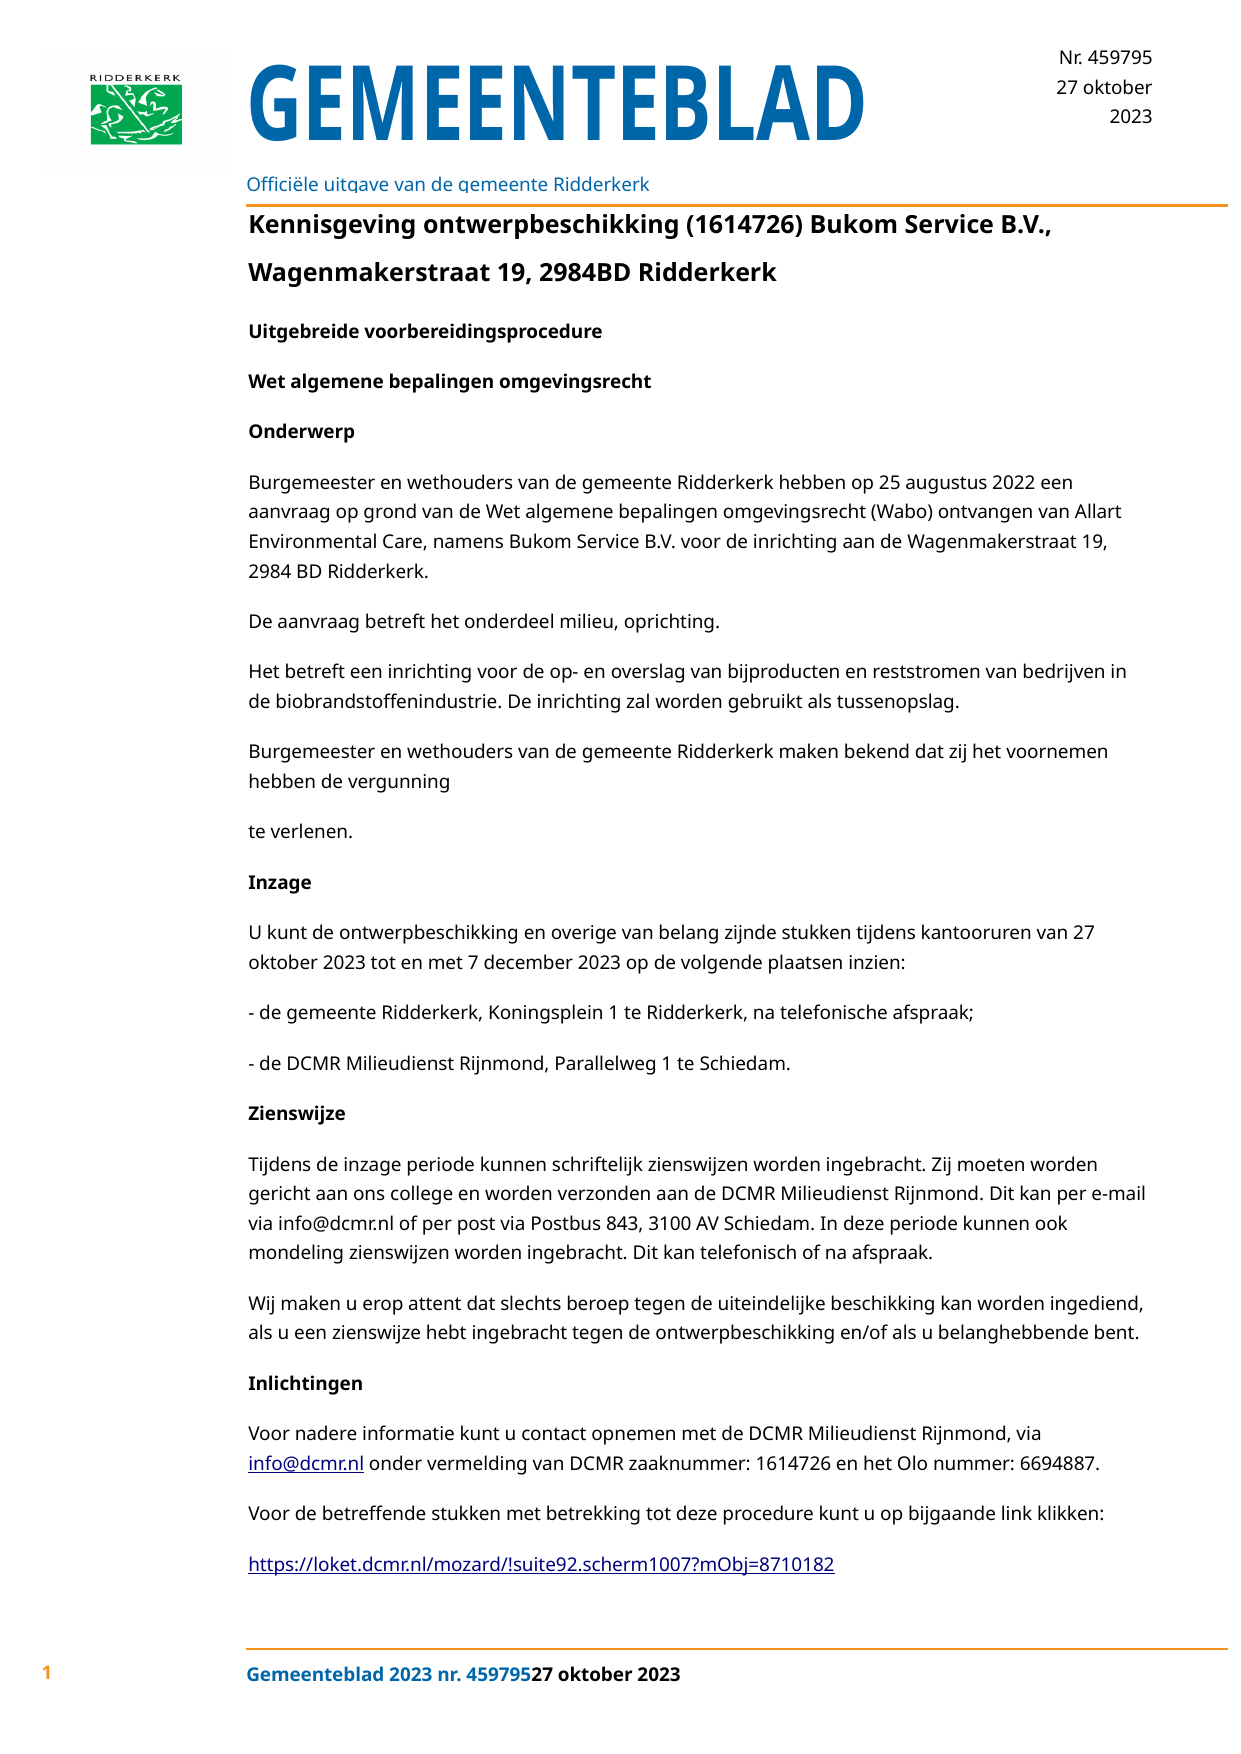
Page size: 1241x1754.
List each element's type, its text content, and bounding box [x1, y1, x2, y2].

text Het betreft een inrichting voor de op- en overslag van bijproducten en reststromen van bedrijven in de biobrandstoffenindustrie. De inrichting zal worden gebruikt als tussenopslag. [248, 659, 1152, 714]
text - de gemeente Ridderkerk, Koningsplein 1 te Ridderkerk, na telefonische afspraak; [248, 999, 1152, 1025]
text Wet algemene bepalingen omgevingsrecht [248, 368, 1152, 394]
text Wij maken u erop attent dat slechts beroep tegen de uiteindelijke beschikking kan worden ingediend, als u een zienswijze hebt ingebracht tegen de ontwerpbeschikking en/of als u belanghebbende bent. [248, 1290, 1152, 1345]
text Burgemeester en wethouders van de gemeente Ridderkerk hebben op 25 augustus 2022 een aanvraag op grond van de Wet algemene bepalingen omgevingsrecht (Wabo) ontvangen van Allart Environmental Care, namens Bukom Service B.V. voor de inrichting aan de Wagenmakerstraat 19, 2984 BD Ridderkerk. [248, 469, 1152, 584]
text Burgemeester en wethouders van de gemeente Ridderkerk maken bekend dat zij het voornemen hebben de vergunning [248, 739, 1152, 794]
text Inzage [248, 869, 1152, 895]
text Voor nadere informatie kunt u contact opnemen met de DCMR Milieudienst Rijnmond, via info@dcmr.nl onder vermelding van DCMR zaaknummer: 1614726 en het Olo nummer: 6694887. [248, 1420, 1152, 1476]
text Uitgebreide voorbereidingsprocedure [248, 318, 1152, 344]
text Kennisgeving ontwerpbeschikking (1614726) Bukom Service B.V., Wagenmakerstraat 19, 2984BD Ridderkerk [248, 207, 1152, 288]
text https://loket.dcmr.nl/mozard/!suite92.scherm1007?mObj=8710182 [248, 1551, 1152, 1577]
text te verlenen. [248, 819, 1152, 844]
text Voor de betreffende stukken met betrekking tot deze procedure kunt u op bijgaande link klikken: [248, 1500, 1152, 1526]
text Onderwerp [248, 419, 1152, 444]
text U kunt de ontwerpbeschikking en overige van belang zijnde stukken tijdens kantooruren van 27 oktober 2023 tot en met 7 december 2023 op de volgende plaatsen inzien: [248, 919, 1152, 975]
text Inlichtingen [248, 1370, 1152, 1396]
picture [41, 47, 231, 172]
text Zienswijze [248, 1100, 1152, 1126]
text Tijdens de inzage periode kunnen schriftelijk zienswijzen worden ingebracht. Zij moeten worden gericht aan ons college en worden verzonden aan de DCMR Milieudienst Rijnmond. Dit kan per e-mail via info@dcmr.nl of per post via Postbus 843, 3100 AV Schiedam. In deze periode kunnen ook mondeling zienswijzen worden ingebracht. Dit kan telefonisch of na afspraak. [248, 1151, 1152, 1265]
text - de DCMR Milieudienst Rijnmond, Parallelweg 1 te Schiedam. [248, 1050, 1152, 1076]
text De aanvraag betreft het onderdeel milieu, oprichting. [248, 608, 1152, 634]
